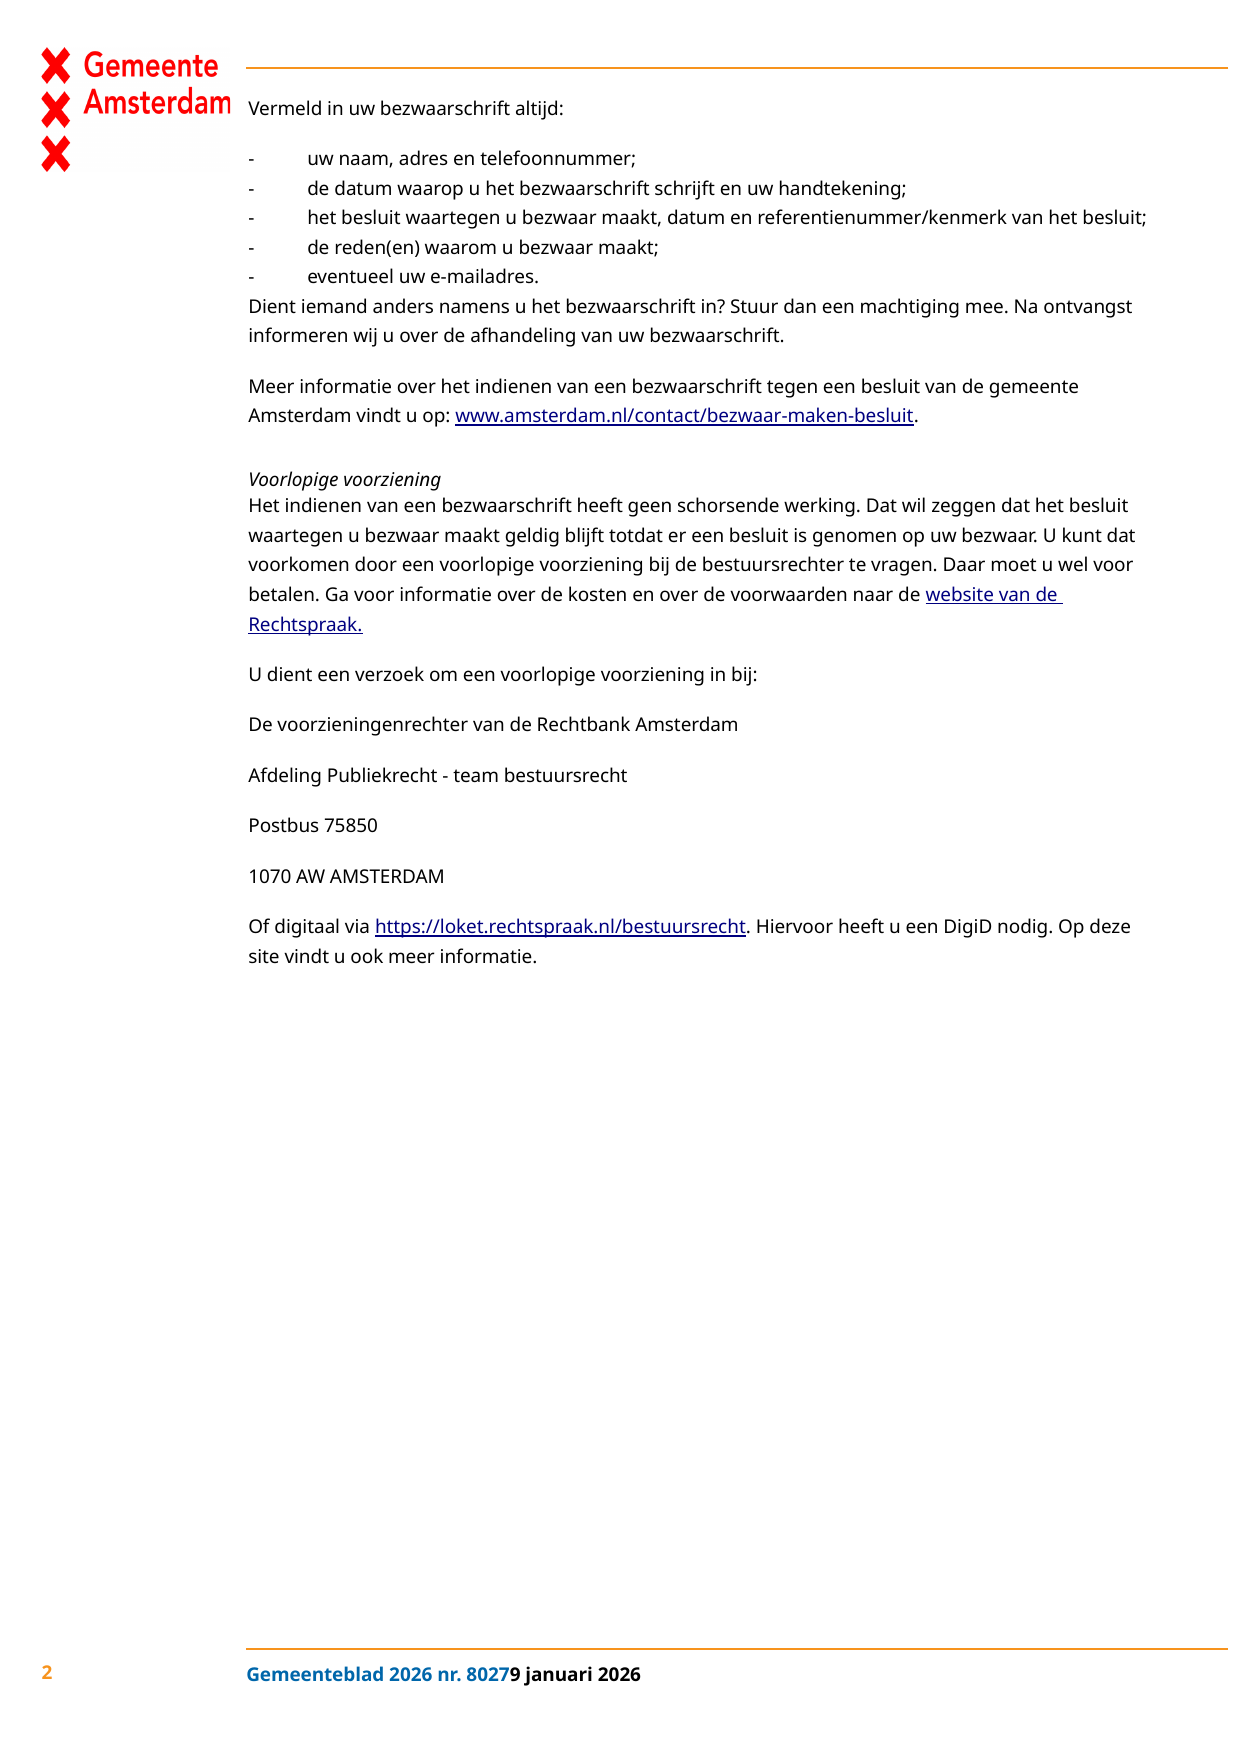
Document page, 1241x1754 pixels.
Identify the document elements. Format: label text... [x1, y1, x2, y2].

list de datum waarop u het bezwaarschrift schrijft en uw handtekening; [248, 175, 1152, 201]
list de reden(en) waarom u bezwaar maakt; [248, 234, 1152, 260]
picture [41, 47, 231, 172]
text U dient een verzoek om een voorlopige voorziening in bij: [248, 661, 1152, 687]
text Het indienen van een bezwaarschrift heeft geen schorsende werking. Dat wil zeggen dat het besluit waartegen u bezwaar maakt geldig blijft totdat er een besluit is genomen op uw bezwaar. U kunt dat voorkomen door een voorlopige voorziening bij de bestuursrechter te vragen. Daar moet u wel voor betalen. Ga voor informatie over de kosten en over de voorwaarden naar de website van de Rechtspraak. [248, 492, 1152, 636]
text Postbus 75850 [248, 812, 1152, 838]
text Vermeld in uw bezwaarschrift altijd: [248, 95, 1152, 121]
text Dient iemand anders namens u het bezwaarschrift in? Stuur dan een machtiging mee. Na ontvangst informeren wij u over de afhandeling van uw bezwaarschrift. [248, 293, 1152, 348]
text Of digitaal via https://loket.rechtspraak.nl/bestuursrecht. Hiervoor heeft u een DigiD nodig. Op deze site vindt u ook meer informatie. [248, 913, 1152, 968]
text Afdeling Publiekrecht - team bestuursrecht [248, 762, 1152, 788]
list het besluit waartegen u bezwaar maakt, datum en referentienummer/kenmerk van het besluit; [248, 204, 1152, 230]
text Meer informatie over het indienen van een bezwaarschrift tegen een besluit van de gemeente Amsterdam vindt u op: www.amsterdam.nl/contact/bezwaar-maken-besluit. [248, 373, 1152, 428]
text Voorlopige voorziening [248, 467, 1152, 492]
list eventueel uw e-mailadres. [248, 263, 1152, 289]
text De voorzieningenrechter van de Rechtbank Amsterdam [248, 712, 1152, 737]
list uw naam, adres en telefoonnummer; [248, 145, 1152, 171]
text 1070 AW AMSTERDAM [248, 863, 1152, 888]
